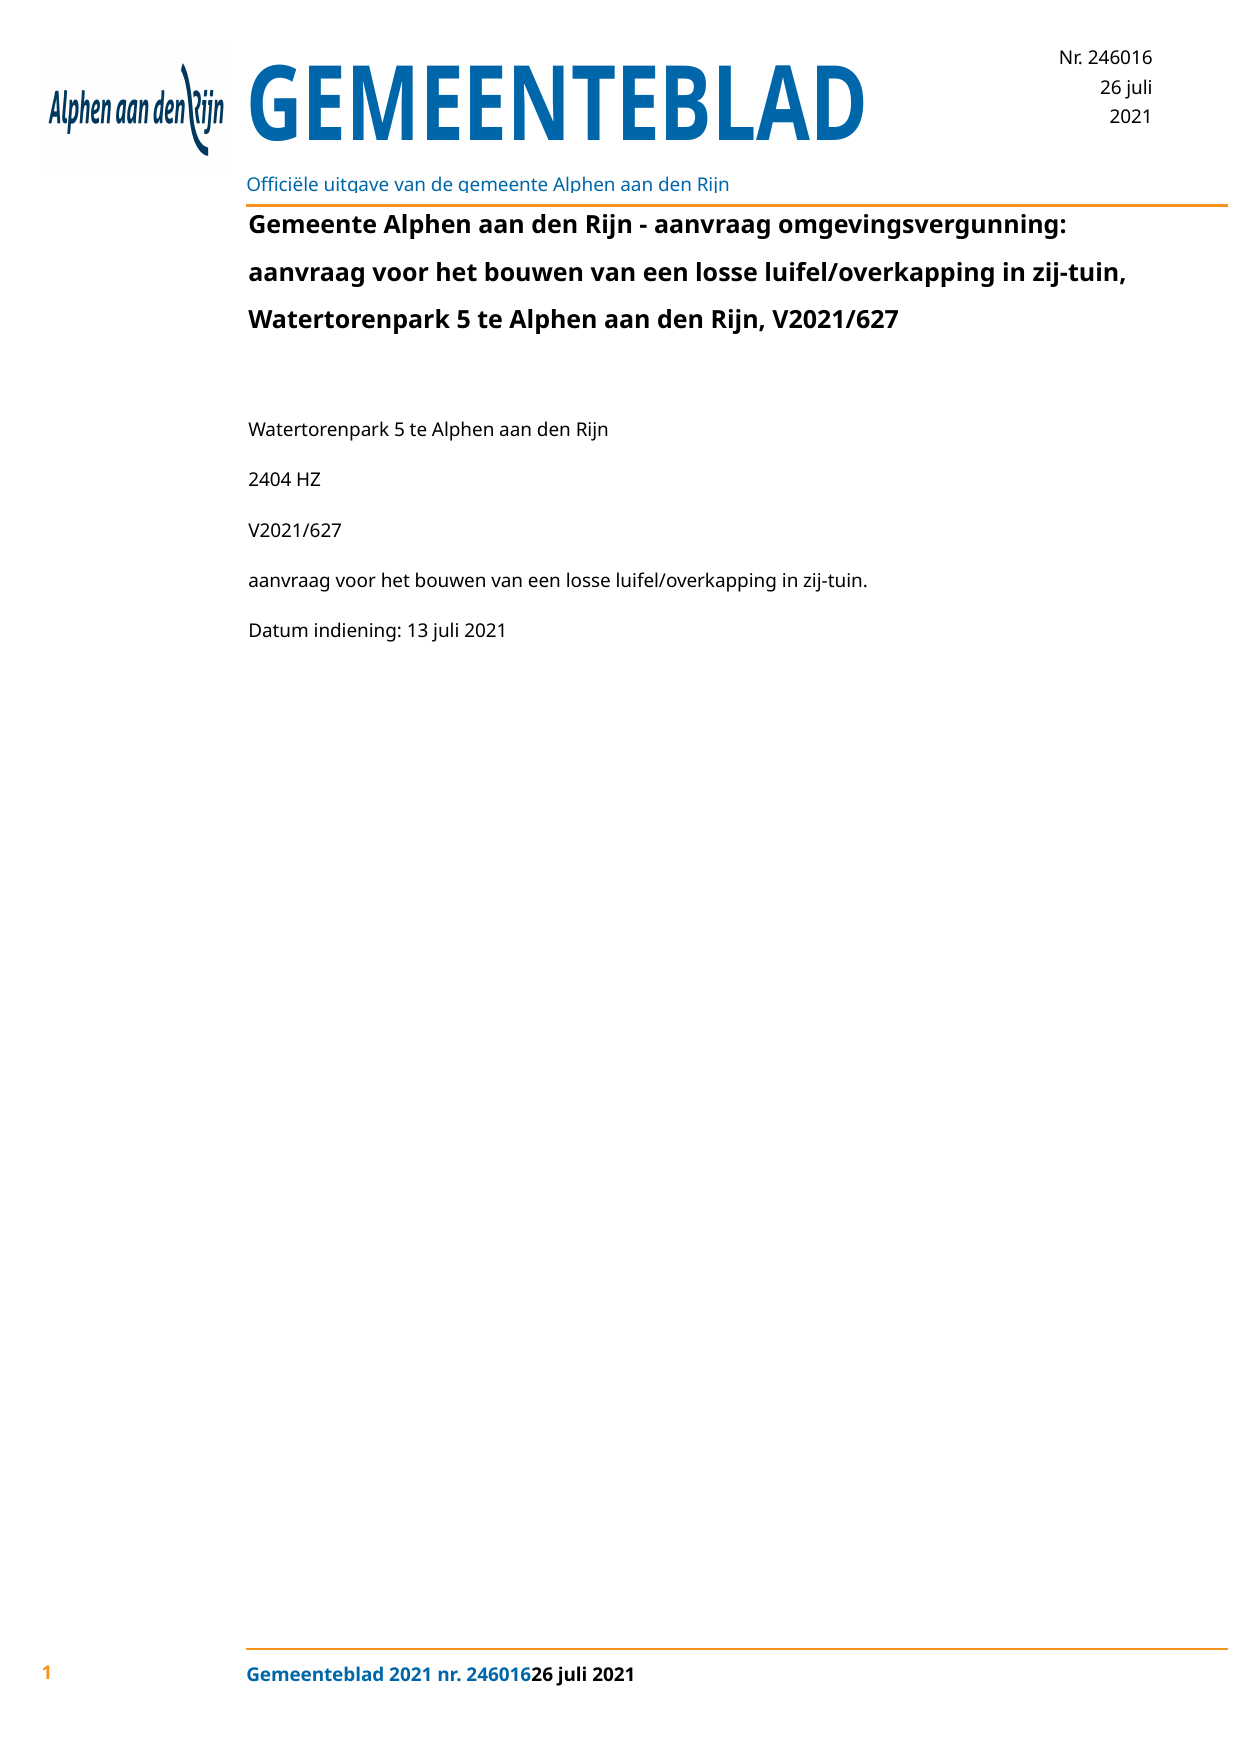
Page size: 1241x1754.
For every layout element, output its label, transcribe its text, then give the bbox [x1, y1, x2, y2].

text Gemeente Alphen aan den Rijn - aanvraag omgevingsvergunning: aanvraag voor het bouwen van een losse luifel/overkapping in zij-tuin, Watertorenpark 5 te Alphen aan den Rijn, V2021/627 [248, 207, 1152, 336]
picture [41, 47, 231, 172]
text Datum indiening: 13 juli 2021 [248, 618, 1152, 643]
text Watertorenpark 5 te Alphen aan den Rijn [248, 416, 1152, 442]
text 2404 HZ [248, 466, 1152, 492]
text V2021/627 [248, 517, 1152, 542]
text aanvraag voor het bouwen van een losse luifel/overkapping in zij-tuin. [248, 567, 1152, 593]
